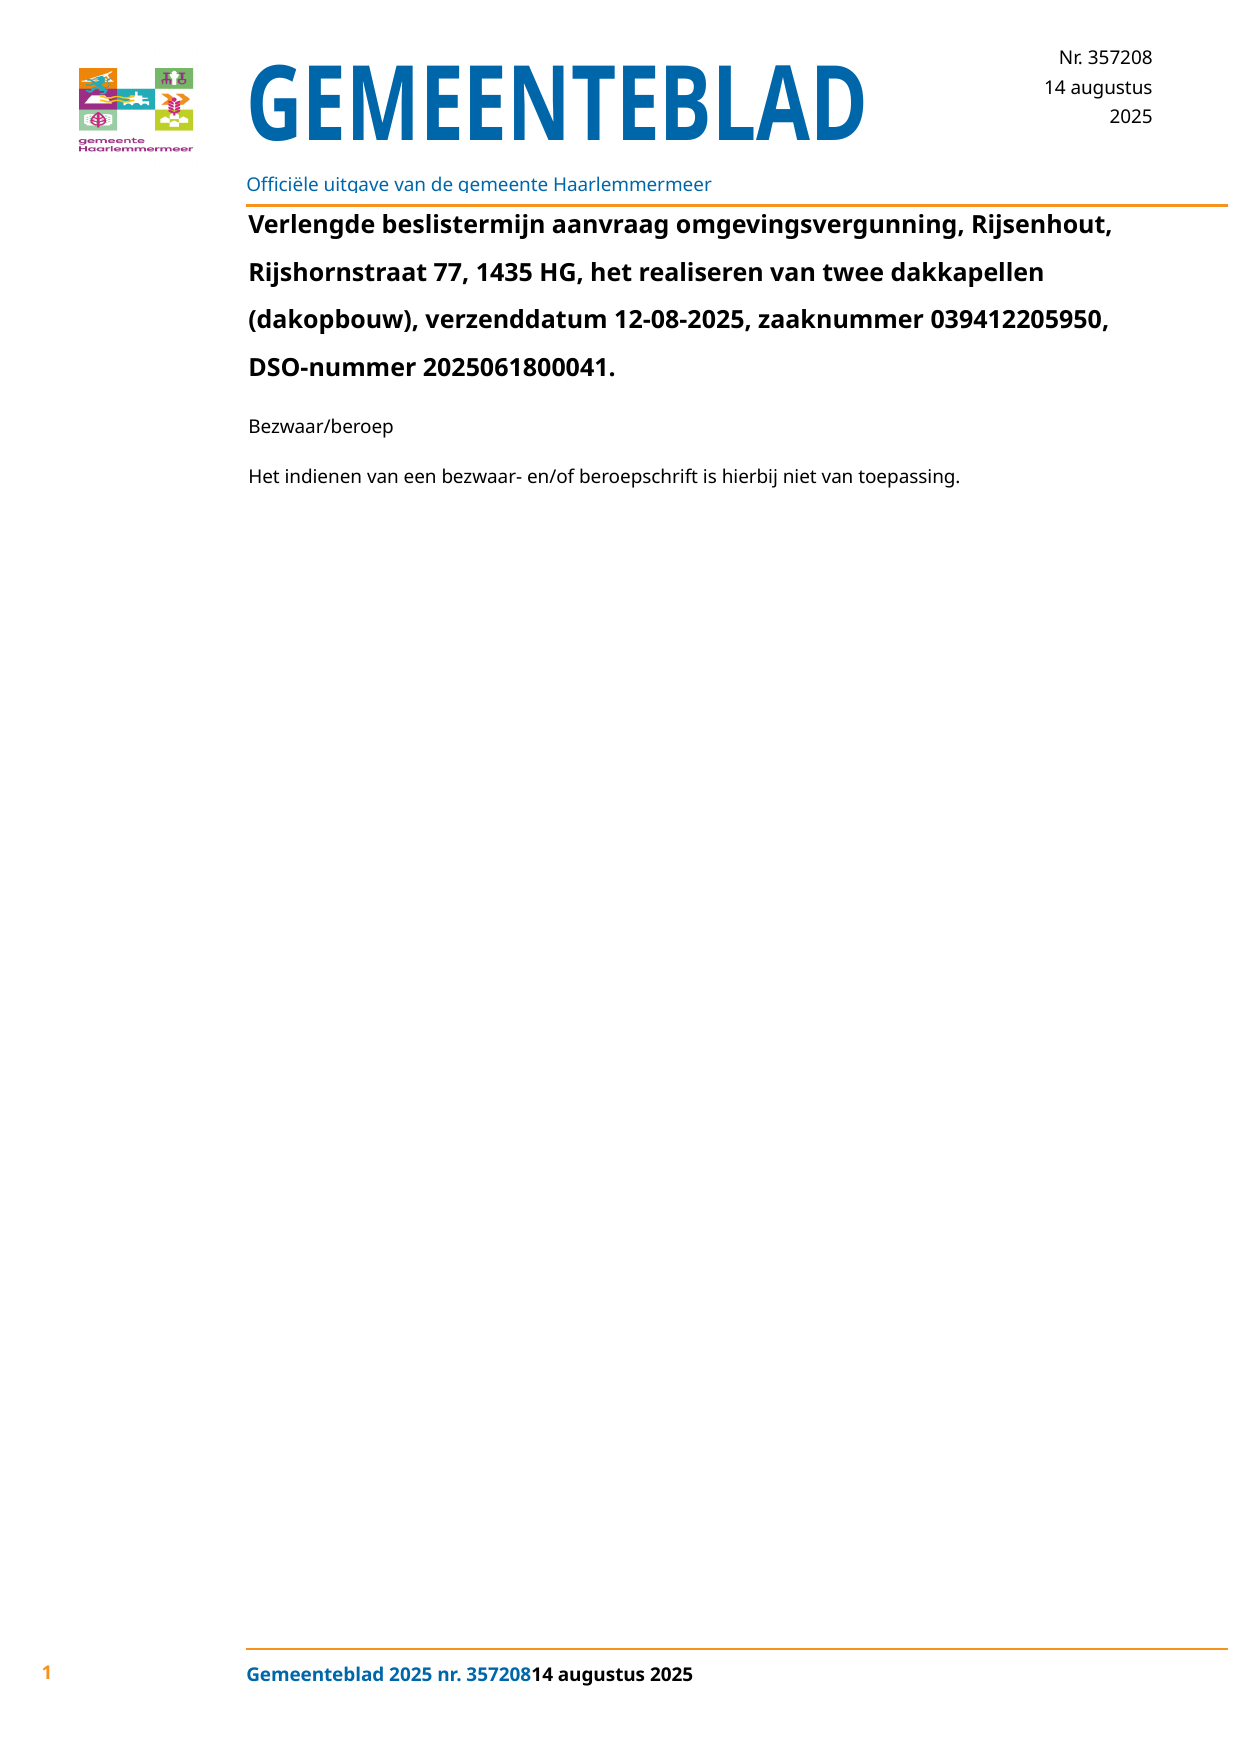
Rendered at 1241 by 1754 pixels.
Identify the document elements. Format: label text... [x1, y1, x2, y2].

text Het indienen van een bezwaar- en/of beroepschrift is hierbij niet van toepassing. [248, 463, 1152, 489]
text Verlengde beslistermijn aanvraag omgevingsvergunning, Rijsenhout, Rijshornstraat 77, 1435 HG, het realiseren van twee dakkapellen (dakopbouw), verzenddatum 12-08-2025, zaaknummer 039412205950, DSO-nummer 2025061800041. [248, 207, 1152, 384]
text Bezwaar/beroep [248, 413, 1152, 439]
picture [41, 47, 231, 172]
